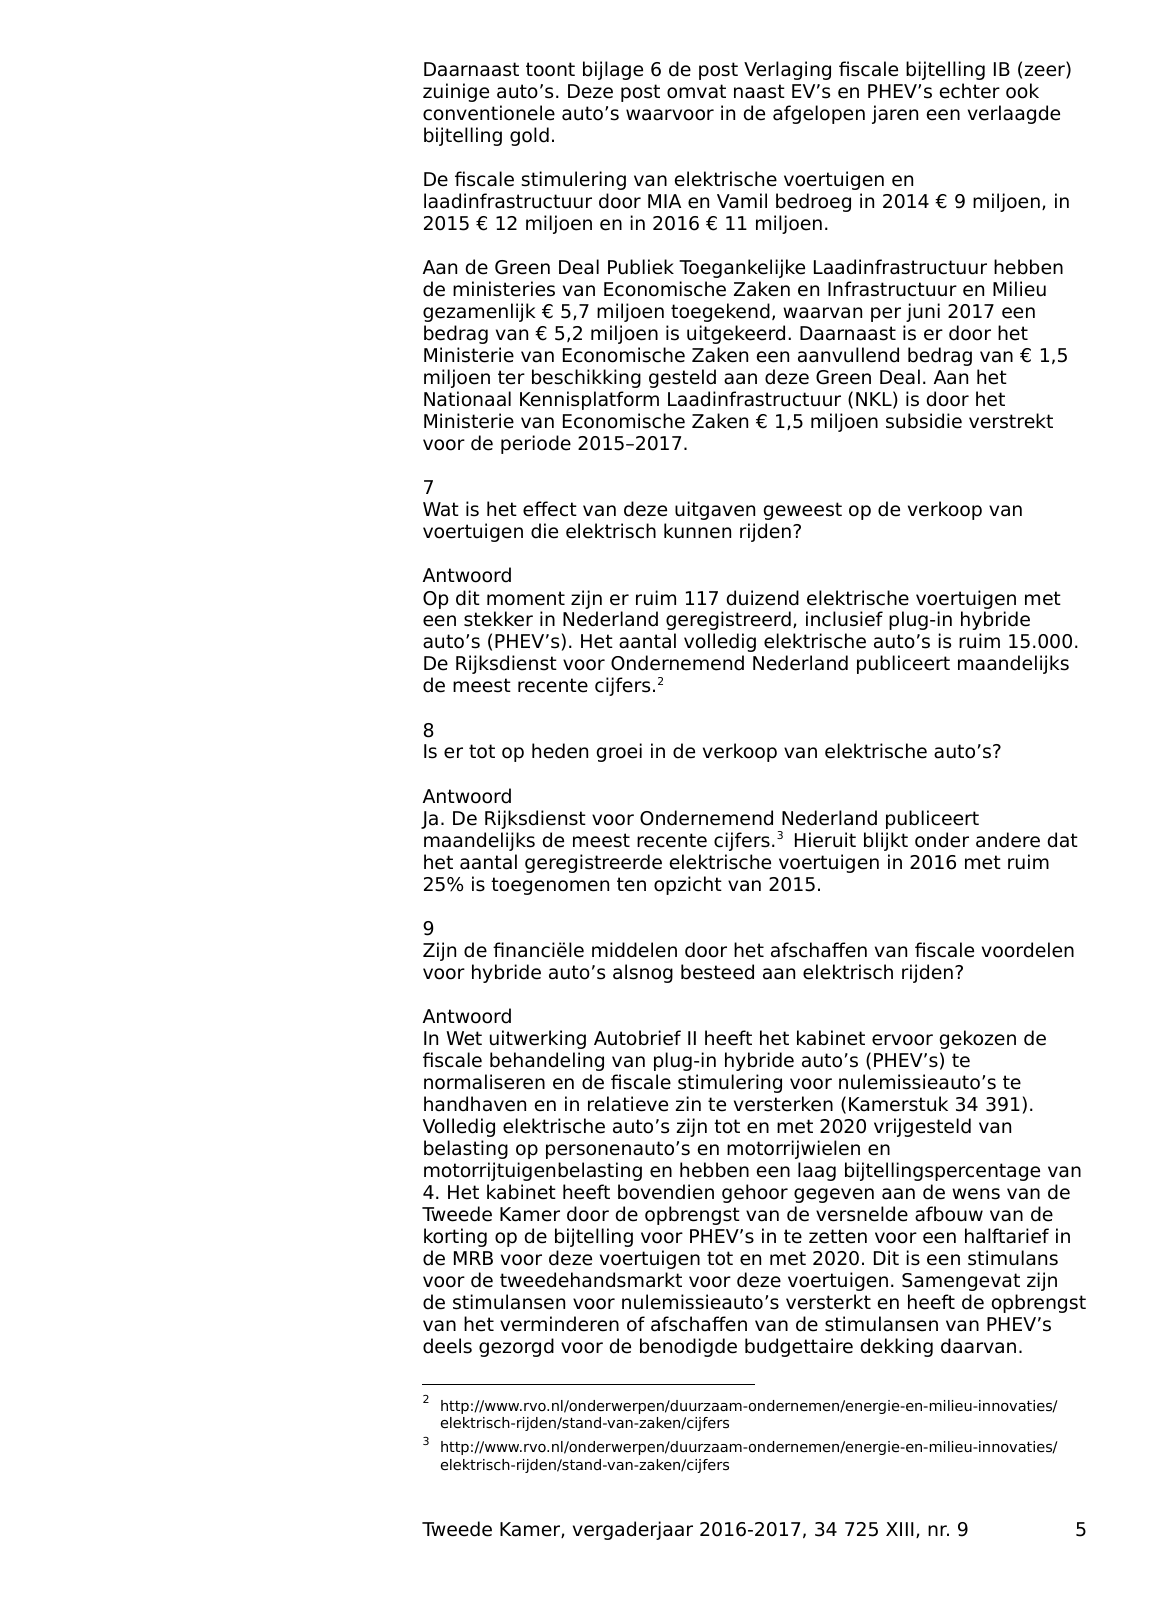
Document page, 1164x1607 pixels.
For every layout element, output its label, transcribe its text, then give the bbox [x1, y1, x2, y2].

text Daarnaast toont bijlage 6 de post Verlaging fiscale bijtelling IB (zeer) zuinige auto’s. Deze post omvat naast EV’s en PHEV’s echter ook conventionele auto’s waarvoor in de afgelopen jaren een verlaagde bijtelling gold. [422, 59, 1087, 147]
text Antwoord [422, 565, 1087, 587]
text Aan de Green Deal Publiek Toegankelijke Laadinfrastructuur hebben de ministeries van Economische Zaken en Infrastructuur en Milieu gezamenlijk € 5,7 miljoen toegekend, waarvan per juni 2017 een bedrag van € 5,2 miljoen is uitgekeerd. Daarnaast is er door het Ministerie van Economische Zaken een aanvullend bedrag van € 1,5 miljoen ter beschikking gesteld aan deze Green Deal. Aan het Nationaal Kennisplatform Laadinfrastructuur (NKL) is door het Ministerie van Economische Zaken € 1,5 miljoen subsidie verstrekt voor de periode 2015–2017. [422, 257, 1087, 455]
text Is er tot op heden groei in de verkoop van elektrische auto’s? [422, 741, 1087, 763]
text 8 [422, 719, 1087, 741]
text 7 [422, 477, 1087, 499]
text Zijn de financiële middelen door het afschaffen van fiscale voordelen voor hybride auto’s alsnog besteed aan elektrisch rijden? [422, 940, 1087, 984]
text http://www.rvo.nl/onderwerpen/duurzaam-ondernemen/energie-en-milieu-innovaties/elektrisch-rijden/stand-van-zaken/cijfers [422, 1435, 1087, 1474]
text Op dit moment zijn er ruim 117 duizend elektrische voertuigen met een stekker in Nederland geregistreerd, inclusief plug-in hybride auto’s (PHEV’s). Het aantal volledig elektrische auto’s is ruim 15.000. De Rijksdienst voor Ondernemend Nederland publiceert maandelijks de meest recente cijfers. [422, 587, 1087, 697]
text In Wet uitwerking Autobrief II heeft het kabinet ervoor gekozen de fiscale behandeling van plug-in hybride auto’s (PHEV’s) te normaliseren en de fiscale stimulering voor nulemissieauto’s te handhaven en in relatieve zin te versterken (Kamerstuk 34 391). Volledig elektrische auto’s zijn tot en met 2020 vrijgesteld van belasting op personenauto’s en motorrijwielen en motorrijtuigenbelasting en hebben een laag bijtellingspercentage van 4. Het kabinet heeft bovendien gehoor gegeven aan de wens van de Tweede Kamer door de opbrengst van de versnelde afbouw van de korting op de bijtelling voor PHEV’s in te zetten voor een halftarief in de MRB voor deze voertuigen tot en met 2020. Dit is een stimulans voor de tweedehandsmarkt voor deze voertuigen. Samengevat zijn de stimulansen voor nulemissieauto’s versterkt en heeft de opbrengst van het verminderen of afschaffen van de stimulansen van PHEV’s deels gezorgd voor de benodigde budgettaire dekking daarvan. [422, 1028, 1087, 1357]
text 9 [422, 918, 1087, 940]
text De fiscale stimulering van elektrische voertuigen en laadinfrastructuur door MIA en Vamil bedroeg in 2014 € 9 miljoen, in 2015 € 12 miljoen en in 2016 € 11 miljoen. [422, 169, 1087, 235]
text Wat is het effect van deze uitgaven geweest op de verkoop van voertuigen die elektrisch kunnen rijden? [422, 499, 1087, 543]
text Ja. De Rijksdienst voor Ondernemend Nederland publiceert maandelijks de meest recente cijfers. Hieruit blijkt onder andere dat het aantal geregistreerde elektrische voertuigen in 2016 met ruim 25% is toegenomen ten opzicht van 2015. [422, 808, 1087, 896]
text Antwoord [422, 1006, 1087, 1028]
text Antwoord [422, 786, 1087, 808]
text http://www.rvo.nl/onderwerpen/duurzaam-ondernemen/energie-en-milieu-innovaties/elektrisch-rijden/stand-van-zaken/cijfers [422, 1393, 1087, 1432]
